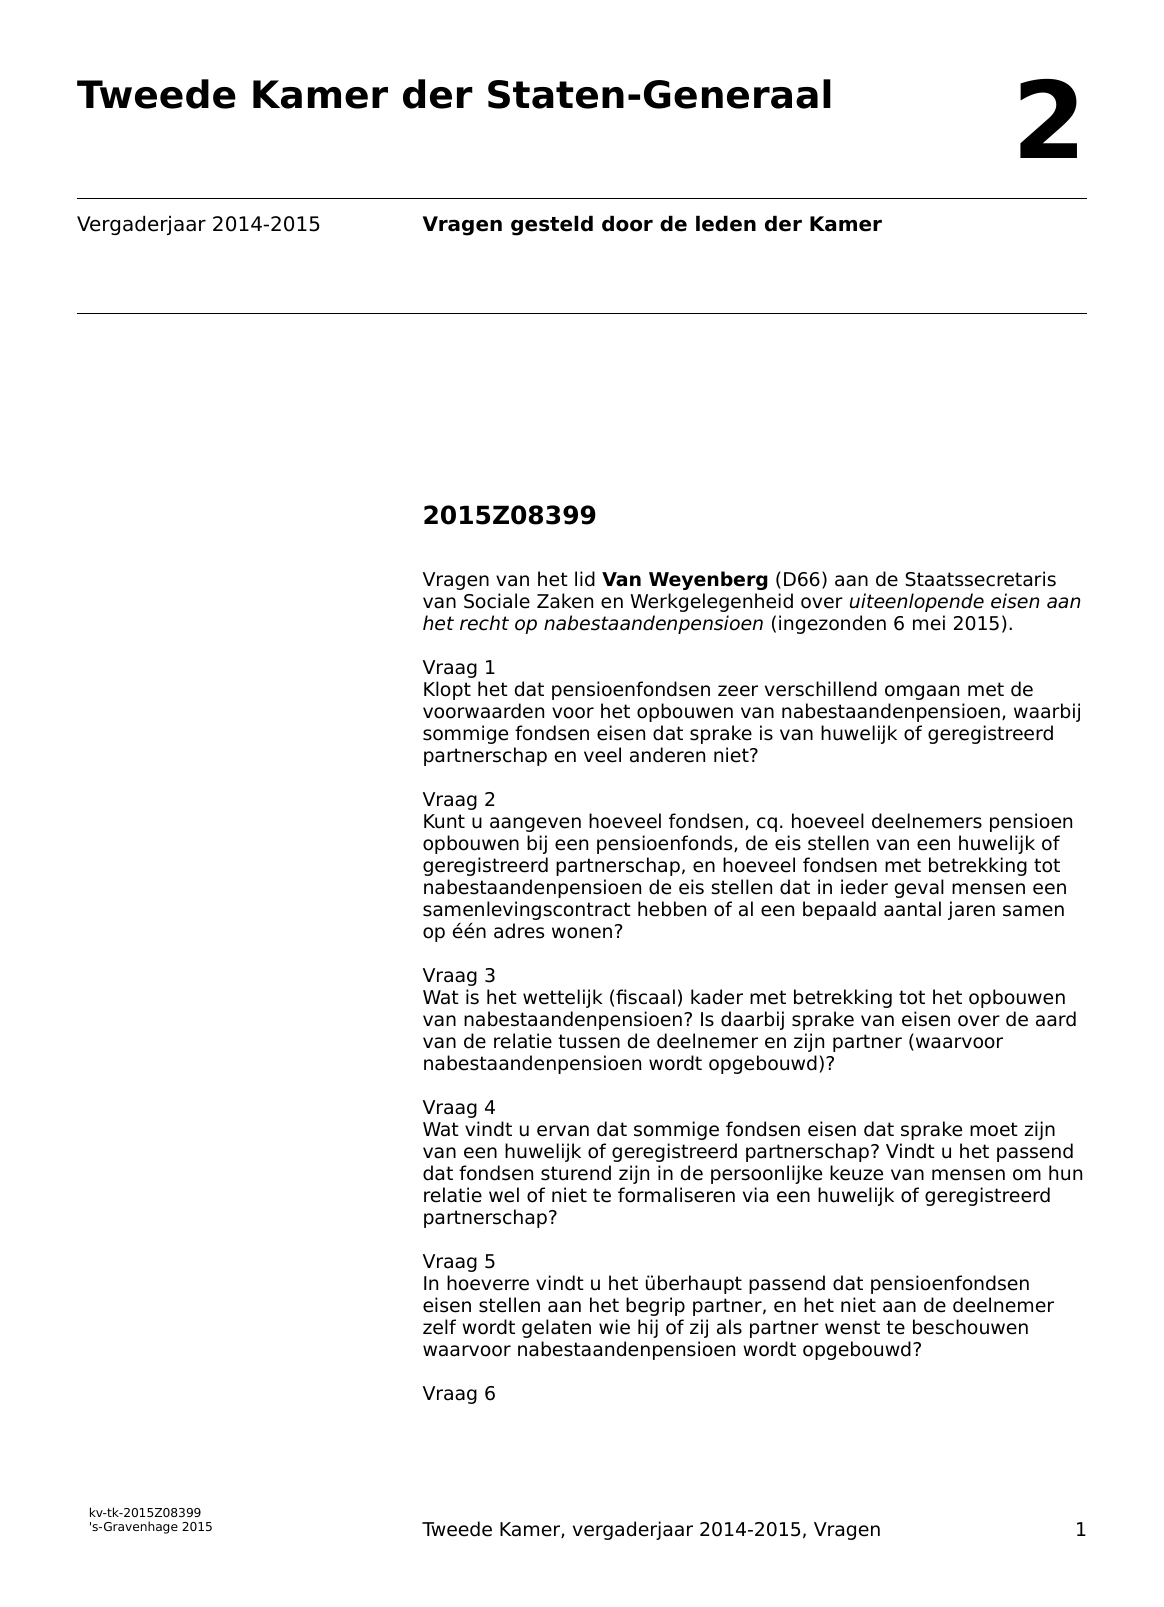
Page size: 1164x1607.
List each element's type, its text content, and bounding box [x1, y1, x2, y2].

text 's-Gravenhage 2015 [88, 1520, 323, 1534]
text Vragen van het lid Van Weyenberg (D66) aan de Staatssecretaris van Sociale Zaken en Werkgelegenheid over uiteenlopende eisen aan het recht op nabestaandenpensioen (ingezonden 6 mei 2015). [422, 569, 1087, 635]
text Vraag 6 [422, 1383, 1087, 1405]
text Vraag 1 [422, 657, 1087, 679]
text 2015Z08399 [422, 501, 1087, 531]
table_cell Vragen gesteld door de leden der Kamer [422, 199, 1087, 313]
text Wat is het wettelijk (fiscaal) kader met betrekking tot het opbouwen van nabestaandenpensioen? Is daarbij sprake van eisen over de aard van de relatie tussen de deelnemer en zijn partner (waarvoor nabestaandenpensioen wordt opgebouwd)? [422, 987, 1087, 1075]
text Vraag 4 [422, 1097, 1087, 1119]
text Klopt het dat pensioenfondsen zeer verschillend omgaan met de voorwaarden voor het opbouwen van nabestaandenpensioen, waarbij sommige fondsen eisen dat sprake is van huwelijk of geregistreerd partnerschap en veel anderen niet? [422, 679, 1087, 767]
text Vraag 2 [422, 789, 1087, 811]
table_header Tweede Kamer der Staten-Generaal [77, 59, 886, 198]
text kv-tk-2015Z08399 [88, 1506, 323, 1520]
text Vraag 3 [422, 965, 1087, 987]
table_header 2 [886, 59, 1087, 198]
text In hoeverre vindt u het überhaupt passend dat pensioenfondsen eisen stellen aan het begrip partner, en het niet aan de deelnemer zelf wordt gelaten wie hij of zij als partner wenst te beschouwen waarvoor nabestaandenpensioen wordt opgebouwd? [422, 1273, 1087, 1361]
table_cell Vergaderjaar 2014-2015 [77, 199, 422, 313]
text Kunt u aangeven hoeveel fondsen, cq. hoeveel deelnemers pensioen opbouwen bij een pensioenfonds, de eis stellen van een huwelijk of geregistreerd partnerschap, en hoeveel fondsen met betrekking tot nabestaandenpensioen de eis stellen dat in ieder geval mensen een samenlevingscontract hebben of al een bepaald aantal jaren samen op één adres wonen? [422, 811, 1087, 943]
text Wat vindt u ervan dat sommige fondsen eisen dat sprake moet zijn van een huwelijk of geregistreerd partnerschap? Vindt u het passend dat fondsen sturend zijn in de persoonlijke keuze van mensen om hun relatie wel of niet te formaliseren via een huwelijk of geregistreerd partnerschap? [422, 1119, 1087, 1229]
text Vraag 5 [422, 1251, 1087, 1273]
